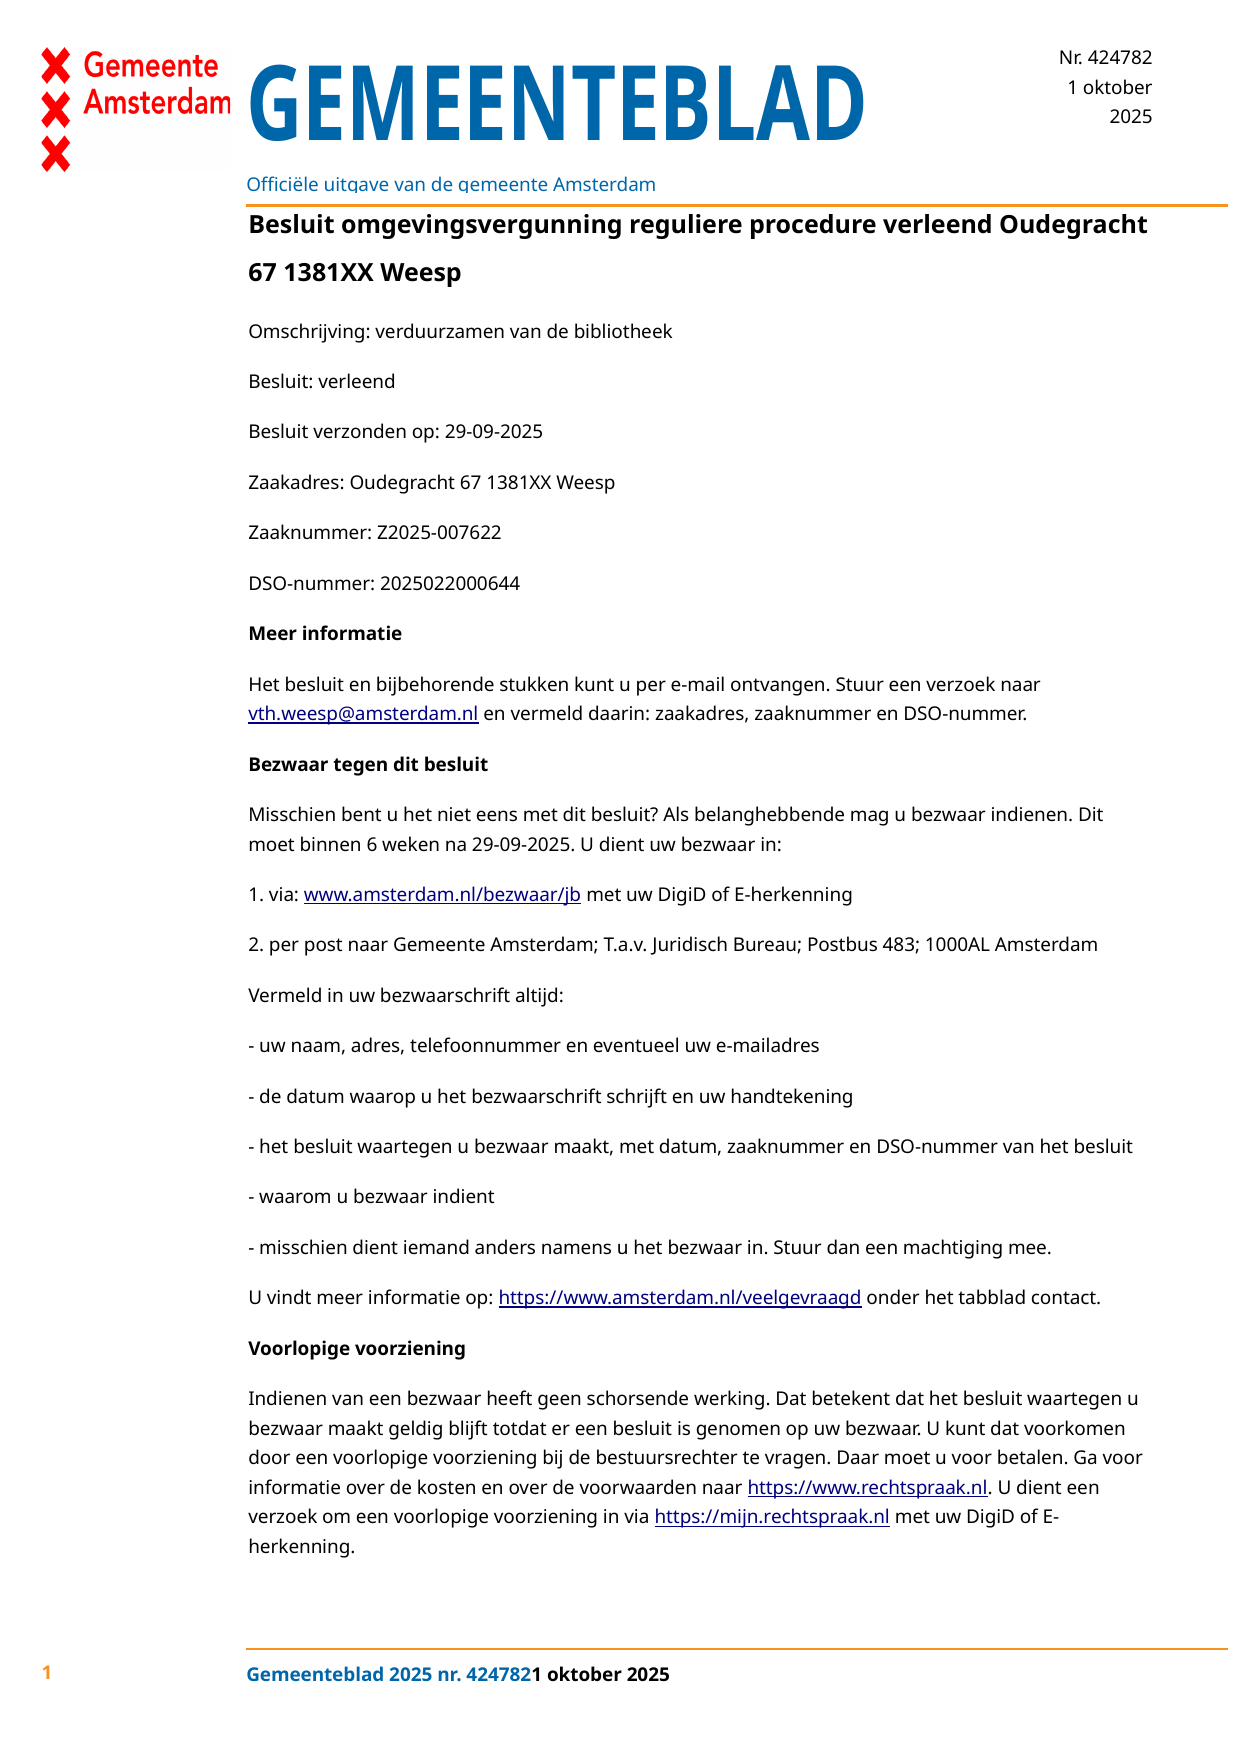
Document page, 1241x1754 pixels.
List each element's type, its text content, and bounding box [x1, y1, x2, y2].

text - waarom u bezwaar indient [248, 1184, 1152, 1209]
text Bezwaar tegen dit besluit [248, 751, 1152, 777]
text Vermeld in uw bezwaarschrift altijd: [248, 982, 1152, 1008]
text Besluit omgevingsvergunning reguliere procedure verleend Oudegracht 67 1381XX Weesp [248, 207, 1152, 288]
text Besluit verzonden op: 29-09-2025 [248, 419, 1152, 444]
text 1. via: www.amsterdam.nl/bezwaar/jb met uw DigiD of E-herkenning [248, 881, 1152, 907]
text U vindt meer informatie op: https://www.amsterdam.nl/veelgevraagd onder het tabblad contact. [248, 1284, 1152, 1310]
text Misschien bent u het niet eens met dit besluit? Als belanghebbende mag u bezwaar indienen. Dit moet binnen 6 weken na 29-09-2025. U dient uw bezwaar in: [248, 801, 1152, 857]
picture [41, 47, 231, 172]
text - de datum waarop u het bezwaarschrift schrijft en uw handtekening [248, 1083, 1152, 1109]
text 2. per post naar Gemeente Amsterdam; T.a.v. Juridisch Bureau; Postbus 483; 1000AL Amsterdam [248, 932, 1152, 957]
text Voorlopige voorziening [248, 1335, 1152, 1361]
text Meer informatie [248, 620, 1152, 646]
text Besluit: verleend [248, 368, 1152, 394]
text - uw naam, adres, telefoonnummer en eventueel uw e-mailadres [248, 1032, 1152, 1058]
text Indienen van een bezwaar heeft geen schorsende werking. Dat betekent dat het besluit waartegen u bezwaar maakt geldig blijft totdat er een besluit is genomen op uw bezwaar. U kunt dat voorkomen door een voorlopige voorziening bij de bestuursrechter te vragen. Daar moet u voor betalen. Ga voor informatie over de kosten en over de voorwaarden naar https://www.rechtspraak.nl. U dient een verzoek om een voorlopige voorziening in via https://mijn.rechtspraak.nl met uw DigiD of E-herkenning. [248, 1385, 1152, 1559]
text DSO-nummer: 2025022000644 [248, 570, 1152, 596]
text Het besluit en bijbehorende stukken kunt u per e-mail ontvangen. Stuur een verzoek naar vth.weesp@amsterdam.nl en vermeld daarin: zaakadres, zaaknummer en DSO-nummer. [248, 671, 1152, 726]
text Omschrijving: verduurzamen van de bibliotheek [248, 318, 1152, 344]
text Zaaknummer: Z2025-007622 [248, 519, 1152, 545]
text - misschien dient iemand anders namens u het bezwaar in. Stuur dan een machtiging mee. [248, 1234, 1152, 1260]
text Zaakadres: Oudegracht 67 1381XX Weesp [248, 469, 1152, 495]
text - het besluit waartegen u bezwaar maakt, met datum, zaaknummer en DSO-nummer van het besluit [248, 1133, 1152, 1159]
